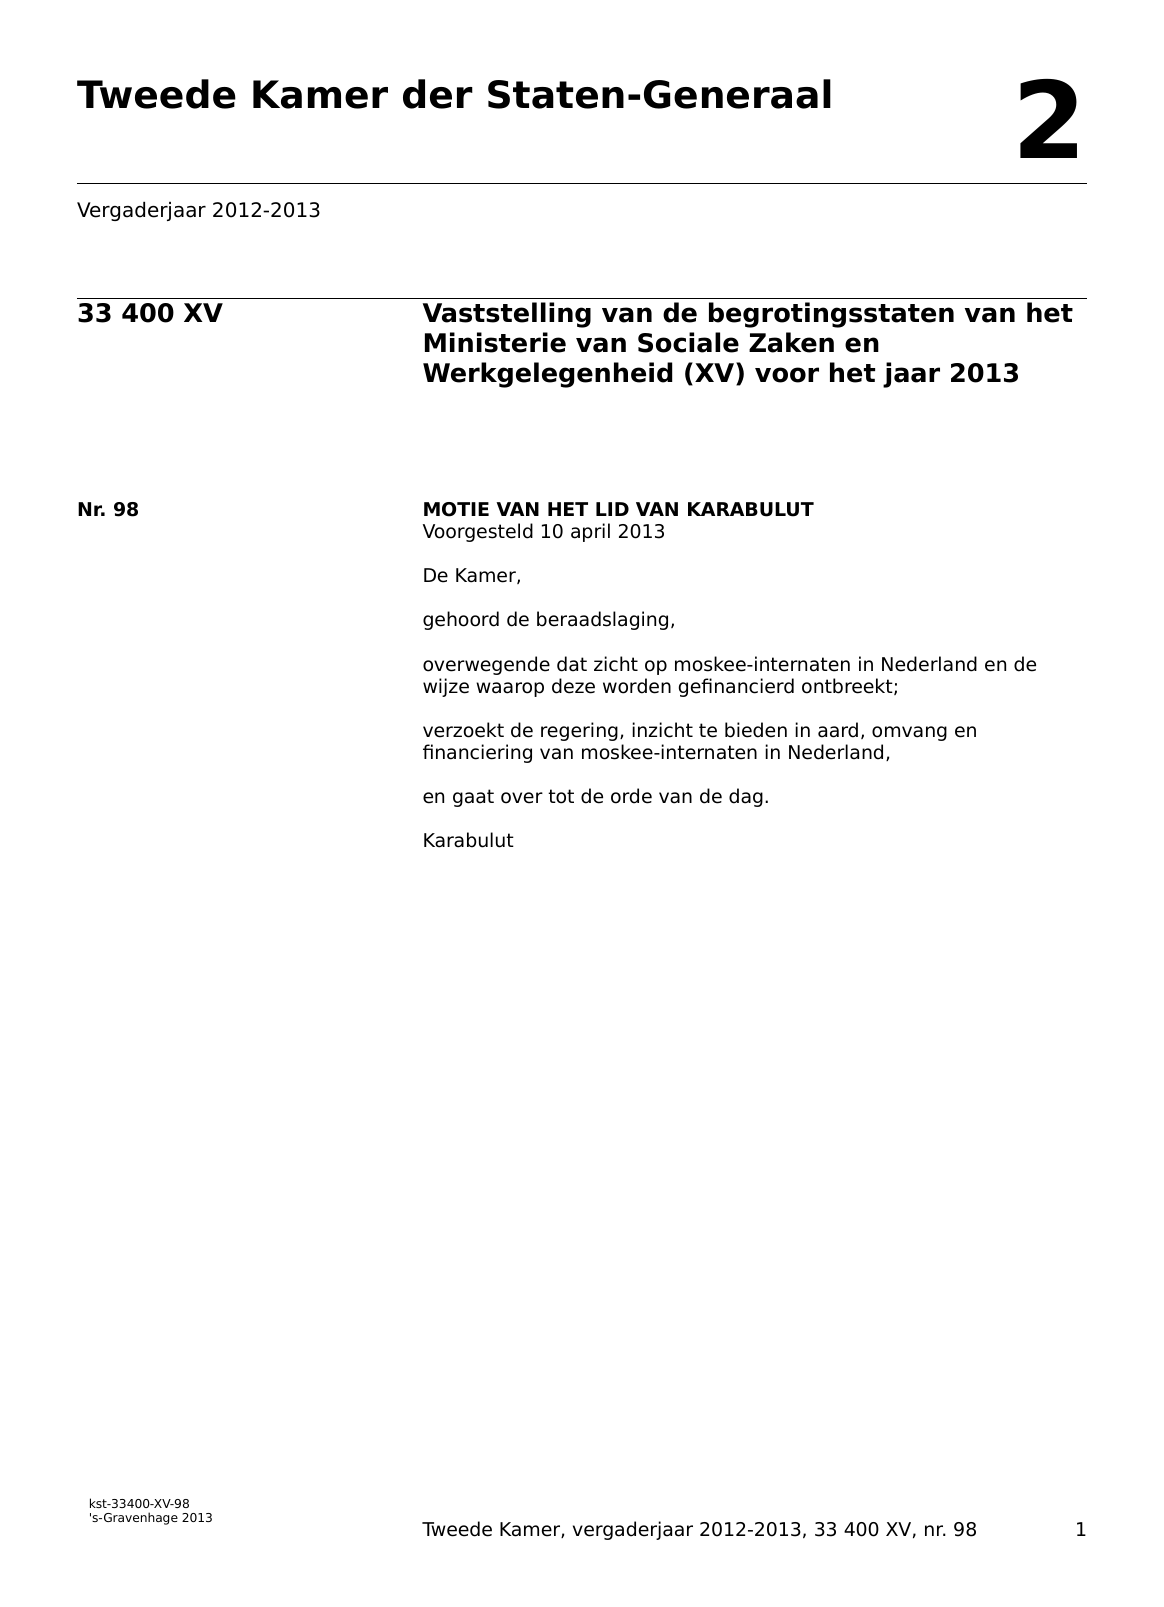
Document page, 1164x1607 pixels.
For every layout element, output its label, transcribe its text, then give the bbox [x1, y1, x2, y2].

table_header 2 [886, 59, 1087, 183]
text De Kamer, [422, 565, 1087, 587]
text overwegende dat zicht op moskee-internaten in Nederland en de wijze waarop deze worden gefinancierd ontbreekt; [422, 653, 1087, 697]
table_header Tweede Kamer der Staten-Generaal [77, 59, 886, 183]
subtitle Nr. 98 MOTIE VAN HET LID VAN KARABULUT [77, 499, 1087, 521]
text en gaat over tot de orde van de dag. [422, 786, 1087, 808]
table_cell Vergaderjaar 2012-2013 [77, 184, 1087, 298]
text Voorgesteld 10 april 2013 [422, 521, 1087, 543]
text kst-33400-XV-98 [88, 1497, 323, 1511]
text Karabulut [422, 830, 1087, 852]
subtitle 33 400 XV Vaststelling van de begrotingsstaten van het Ministerie van Sociale Zaken en Werkgelegenheid (XV) voor het jaar 2013 [77, 299, 1087, 388]
text 's-Gravenhage 2013 [88, 1511, 323, 1525]
text gehoord de beraadslaging, [422, 609, 1087, 631]
text verzoekt de regering, inzicht te bieden in aard, omvang en financiering van moskee-internaten in Nederland, [422, 720, 1087, 764]
